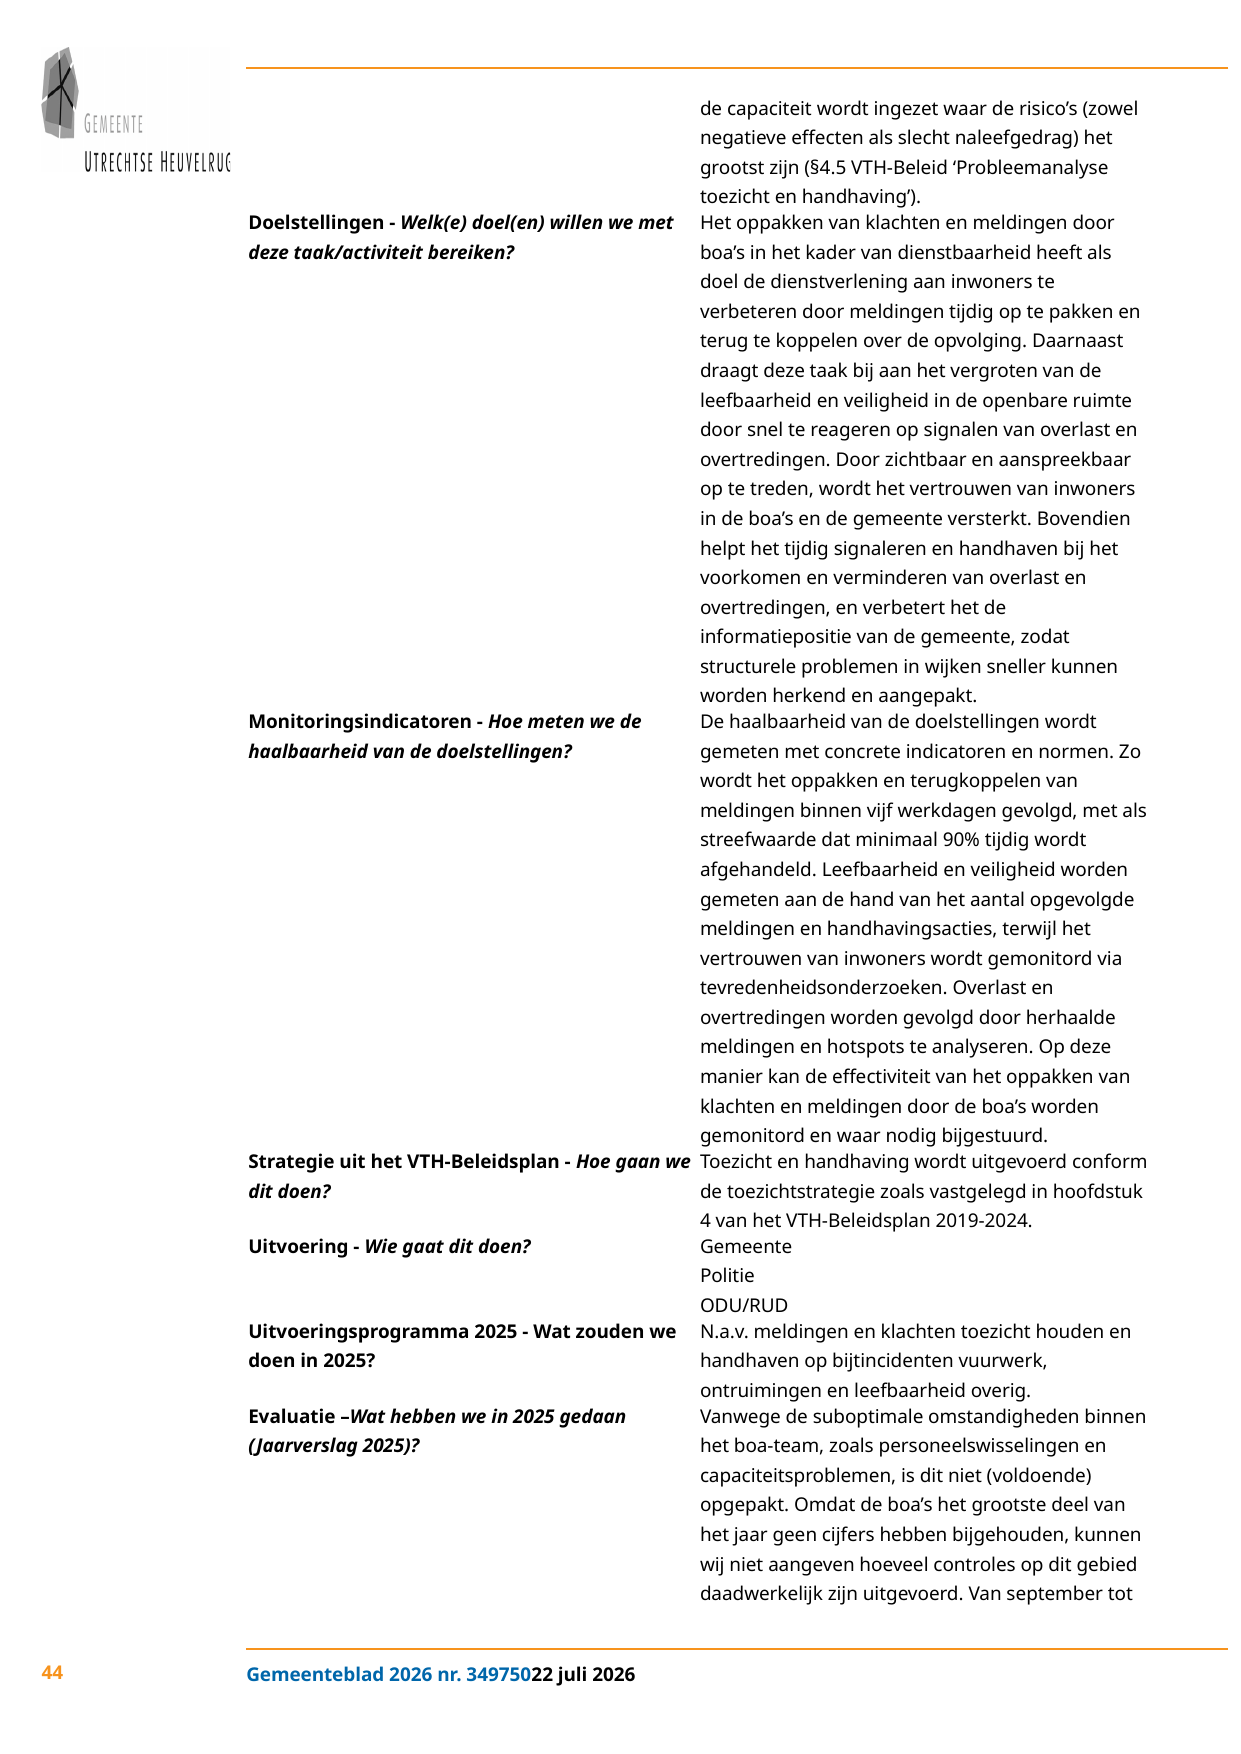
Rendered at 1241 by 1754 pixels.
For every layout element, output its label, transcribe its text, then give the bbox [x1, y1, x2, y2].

table_cell De haalbaarheid van de doelstellingen wordt gemeten met concrete indicatoren en normen. Zo wordt het oppakken en terugkoppelen van meldingen binnen vijf werkdagen gevolgd, met als streefwaarde dat minimaal 90% tijdig wordt afgehandeld. Leefbaarheid en veiligheid worden gemeten aan de hand van het aantal opgevolgde meldingen en handhavingsacties, terwijl het vertrouwen van inwoners wordt gemonitord via tevredenheidsonderzoeken. Overlast en overtredingen worden gevolgd door herhaalde meldingen en hotspots te analyseren. Op deze manier kan de effectiviteit van het oppakken van klachten en meldingen door de boa’s worden gemonitord en waar nodig bijgestuurd. [700, 708, 1152, 1148]
table_cell Gemeente Politie ODU/RUD [700, 1233, 1152, 1318]
table_cell Uitvoeringsprogramma 2025 - Wat zouden we doen in 2025? [248, 1318, 700, 1403]
table_cell [248, 95, 700, 209]
picture [41, 47, 231, 172]
table_cell Toezicht en handhaving wordt uitgevoerd conform de toezichtstrategie zoals vastgelegd in hoofdstuk 4 van het VTH-Beleidsplan 2019-2024. [700, 1148, 1152, 1233]
table_cell Uitvoering - Wie gaat dit doen? [248, 1233, 700, 1318]
table_cell Evaluatie –Wat hebben we in 2025 gedaan (Jaarverslag 2025)? [248, 1403, 700, 1606]
table_cell de capaciteit wordt ingezet waar de risico’s (zowel negatieve effecten als slecht naleefgedrag) het grootst zijn (§4.5 VTH-Beleid ‘Probleemanalyse toezicht en handhaving’). [700, 95, 1152, 209]
table_cell Doelstellingen - Welk(e) doel(en) willen we met deze taak/activiteit bereiken? [248, 209, 700, 708]
table_cell Monitoringsindicatoren - Hoe meten we de haalbaarheid van de doelstellingen? [248, 708, 700, 1148]
table_cell N.a.v. meldingen en klachten toezicht houden en handhaven op bijtincidenten vuurwerk, ontruimingen en leefbaarheid overig. [700, 1318, 1152, 1403]
table_cell Het oppakken van klachten en meldingen door boa’s in het kader van dienstbaarheid heeft als doel de dienstverlening aan inwoners te verbeteren door meldingen tijdig op te pakken en terug te koppelen over de opvolging. Daarnaast draagt deze taak bij aan het vergroten van de leefbaarheid en veiligheid in de openbare ruimte door snel te reageren op signalen van overlast en overtredingen. Door zichtbaar en aanspreekbaar op te treden, wordt het vertrouwen van inwoners in de boa’s en de gemeente versterkt. Bovendien helpt het tijdig signaleren en handhaven bij het voorkomen en verminderen van overlast en overtredingen, en verbetert het de informatiepositie van de gemeente, zodat structurele problemen in wijken sneller kunnen worden herkend en aangepakt. [700, 209, 1152, 708]
table_cell Strategie uit het VTH-Beleidsplan - Hoe gaan we dit doen? [248, 1148, 700, 1233]
table_cell Vanwege de suboptimale omstandigheden binnen het boa-team, zoals personeelswisselingen en capaciteitsproblemen, is dit niet (voldoende) opgepakt. Omdat de boa’s het grootste deel van het jaar geen cijfers hebben bijgehouden, kunnen wij niet aangeven hoeveel controles op dit gebied daadwerkelijk zijn uitgevoerd. Van september tot [700, 1403, 1152, 1606]
